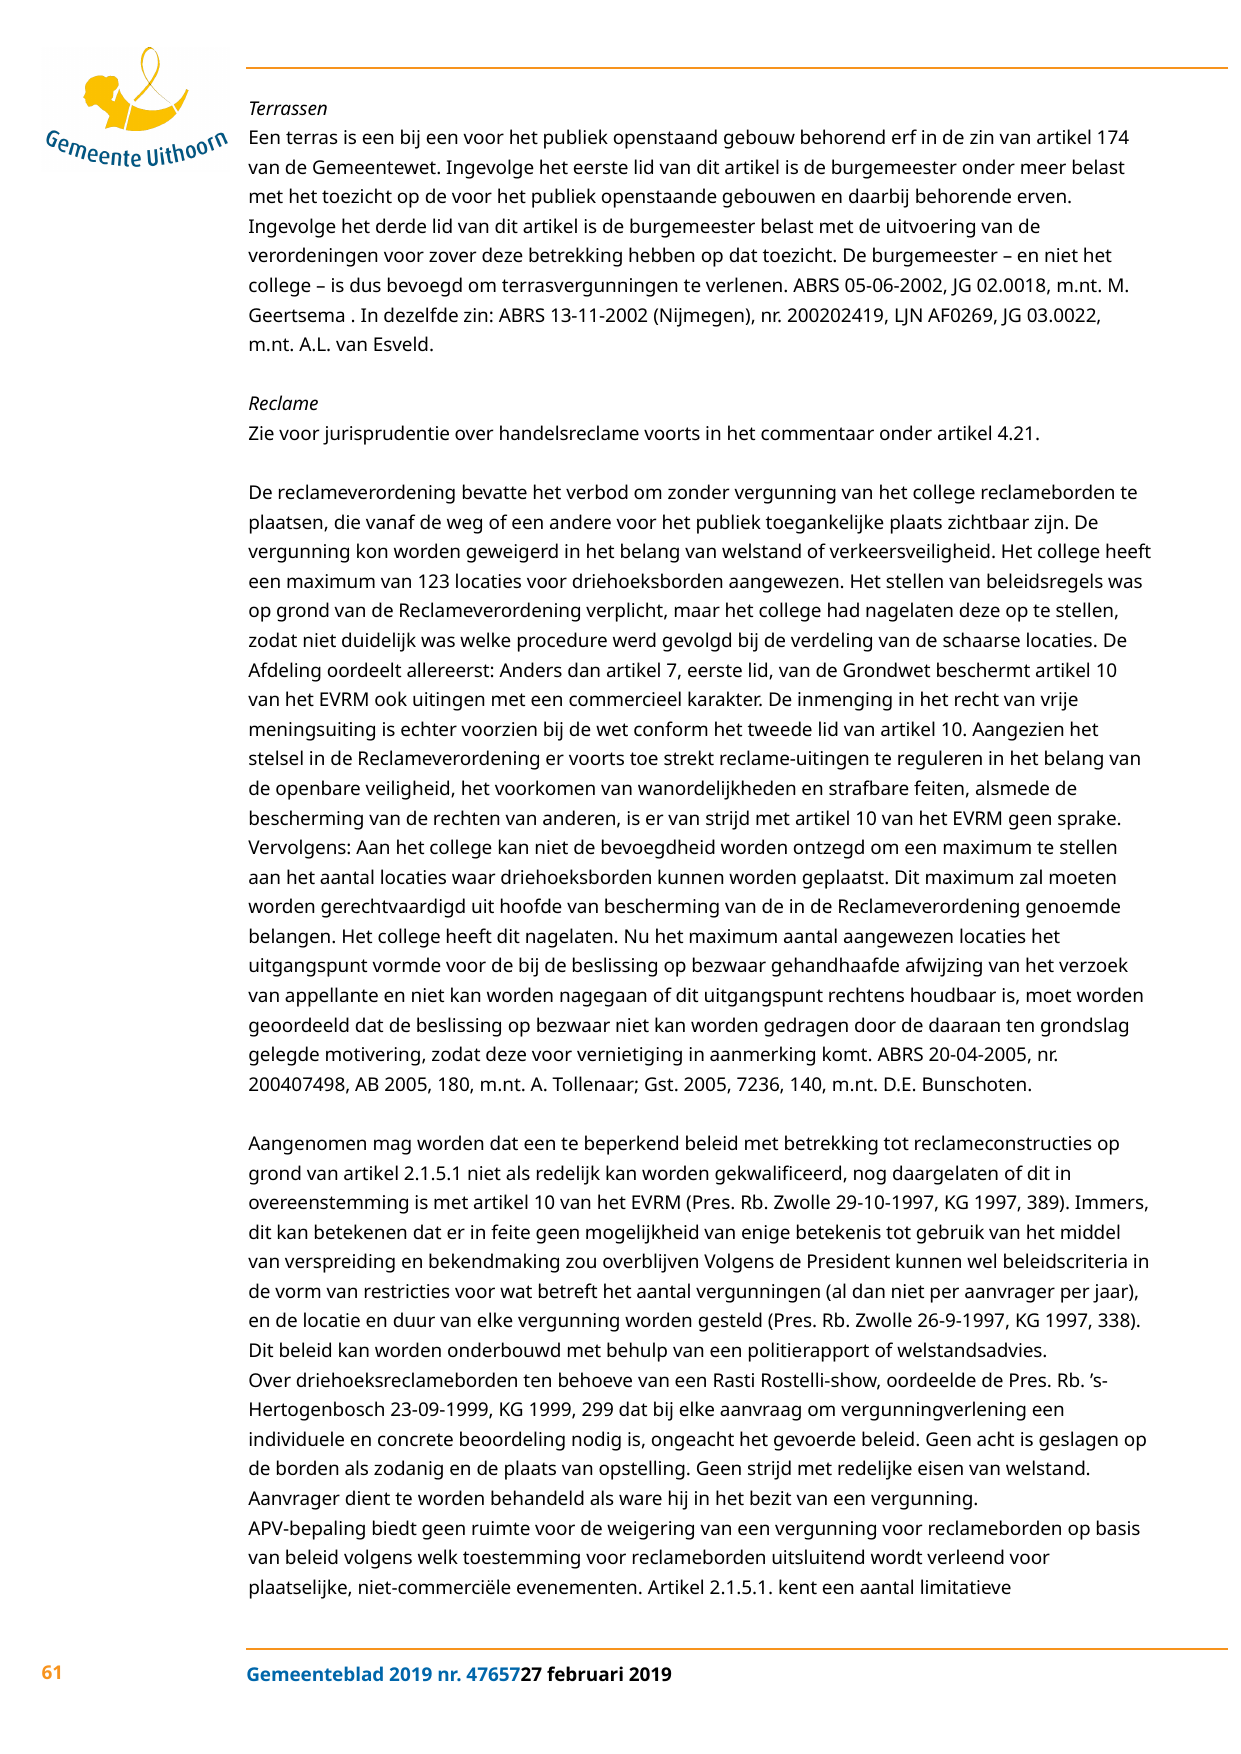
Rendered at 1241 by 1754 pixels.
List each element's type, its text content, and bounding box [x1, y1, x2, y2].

text Aangenomen mag worden dat een te beperkend beleid met betrekking tot reclameconstructies op grond van artikel 2.1.5.1 niet als redelijk kan worden gekwalificeerd, nog daargelaten of dit in overeenstemming is met artikel 10 van het EVRM (Pres. Rb. Zwolle 29-10-1997, KG 1997, 389). Immers, dit kan betekenen dat er in feite geen mogelijkheid van enige betekenis tot gebruik van het middel van verspreiding en bekendmaking zou overblijven Volgens de President kunnen wel beleidscriteria in de vorm van restricties voor wat betreft het aantal vergunningen (al dan niet per aanvrager per jaar), en de locatie en duur van elke vergunning worden gesteld (Pres. Rb. Zwolle 26-9-1997, KG 1997, 338). Dit beleid kan worden onderbouwd met behulp van een politierapport of welstandsadvies. [248, 1130, 1152, 1363]
text Zie voor jurisprudentie over handelsreclame voorts in het commentaar onder artikel 4.21. [248, 420, 1152, 446]
text APV-bepaling biedt geen ruimte voor de weigering van een vergunning voor reclameborden op basis van beleid volgens welk toestemming voor reclameborden uitsluitend wordt verleend voor plaatselijke, niet-commerciële evenementen. Artikel 2.1.5.1. kent een aantal limitatieve [248, 1515, 1152, 1600]
text Terrassen [248, 95, 1152, 121]
picture [41, 47, 231, 172]
text Vervolgens: Aan het college kan niet de bevoegdheid worden ontzegd om een maximum te stellen aan het aantal locaties waar driehoeksborden kunnen worden geplaatst. Dit maximum zal moeten worden gerechtvaardigd uit hoofde van bescherming van de in de Reclameverordening genoemde belangen. Het college heeft dit nagelaten. Nu het maximum aantal aangewezen locaties het uitgangspunt vormde voor de bij de beslissing op bezwaar gehandhaafde afwijzing van het verzoek van appellante en niet kan worden nagegaan of dit uitgangspunt rechtens houdbaar is, moet worden geoordeeld dat de beslissing op bezwaar niet kan worden gedragen door de daaraan ten grondslag gelegde motivering, zodat deze voor vernietiging in aanmerking komt. ABRS 20-04-2005, nr. 200407498, AB 2005, 180, m.nt. A. Tollenaar; Gst. 2005, 7236, 140, m.nt. D.E. Bunschoten. [248, 834, 1152, 1097]
text Reclame [248, 391, 1152, 416]
text Een terras is een bij een voor het publiek openstaand gebouw behorend erf in de zin van artikel 174 van de Gemeentewet. Ingevolge het eerste lid van dit artikel is de burgemeester onder meer belast met het toezicht op de voor het publiek openstaande gebouwen en daarbij behorende erven. Ingevolge het derde lid van dit artikel is de burgemeester belast met de uitvoering van de verordeningen voor zover deze betrekking hebben op dat toezicht. De burgemeester – en niet het college – is dus bevoegd om terrasvergunningen te verlenen. ABRS 05-06-2002, JG 02.0018, m.nt. M. Geertsema . In dezelfde zin: ABRS 13-11-2002 (Nijmegen), nr. 200202419, LJN AF0269, JG 03.0022, m.nt. A.L. van Esveld. [248, 124, 1152, 357]
text Over driehoeksreclameborden ten behoeve van een Rasti Rostelli-show, oordeelde de Pres. Rb. ’s-Hertogenbosch 23-09-1999, KG 1999, 299 dat bij elke aanvraag om vergunningverlening een individuele en concrete beoordeling nodig is, ongeacht het gevoerde beleid. Geen acht is geslagen op de borden als zodanig en de plaats van opstelling. Geen strijd met redelijke eisen van welstand. Aanvrager dient te worden behandeld als ware hij in het bezit van een vergunning. [248, 1367, 1152, 1511]
text De reclameverordening bevatte het verbod om zonder vergunning van het college reclameborden te plaatsen, die vanaf de weg of een andere voor het publiek toegankelijke plaats zichtbaar zijn. De vergunning kon worden geweigerd in het belang van welstand of verkeersveiligheid. Het college heeft een maximum van 123 locaties voor driehoeksborden aangewezen. Het stellen van beleidsregels was op grond van de Reclameverordening verplicht, maar het college had nagelaten deze op te stellen, zodat niet duidelijk was welke procedure werd gevolgd bij de verdeling van de schaarse locaties. De Afdeling oordeelt allereerst: Anders dan artikel 7, eerste lid, van de Grondwet beschermt artikel 10 van het EVRM ook uitingen met een commercieel karakter. De inmenging in het recht van vrije meningsuiting is echter voorzien bij de wet conform het tweede lid van artikel 10. Aangezien het stelsel in de Reclameverordening er voorts toe strekt reclame-uitingen te reguleren in het belang van de openbare veiligheid, het voorkomen van wanordelijkheden en strafbare feiten, alsmede de bescherming van de rechten van anderen, is er van strijd met artikel 10 van het EVRM geen sprake. [248, 479, 1152, 831]
